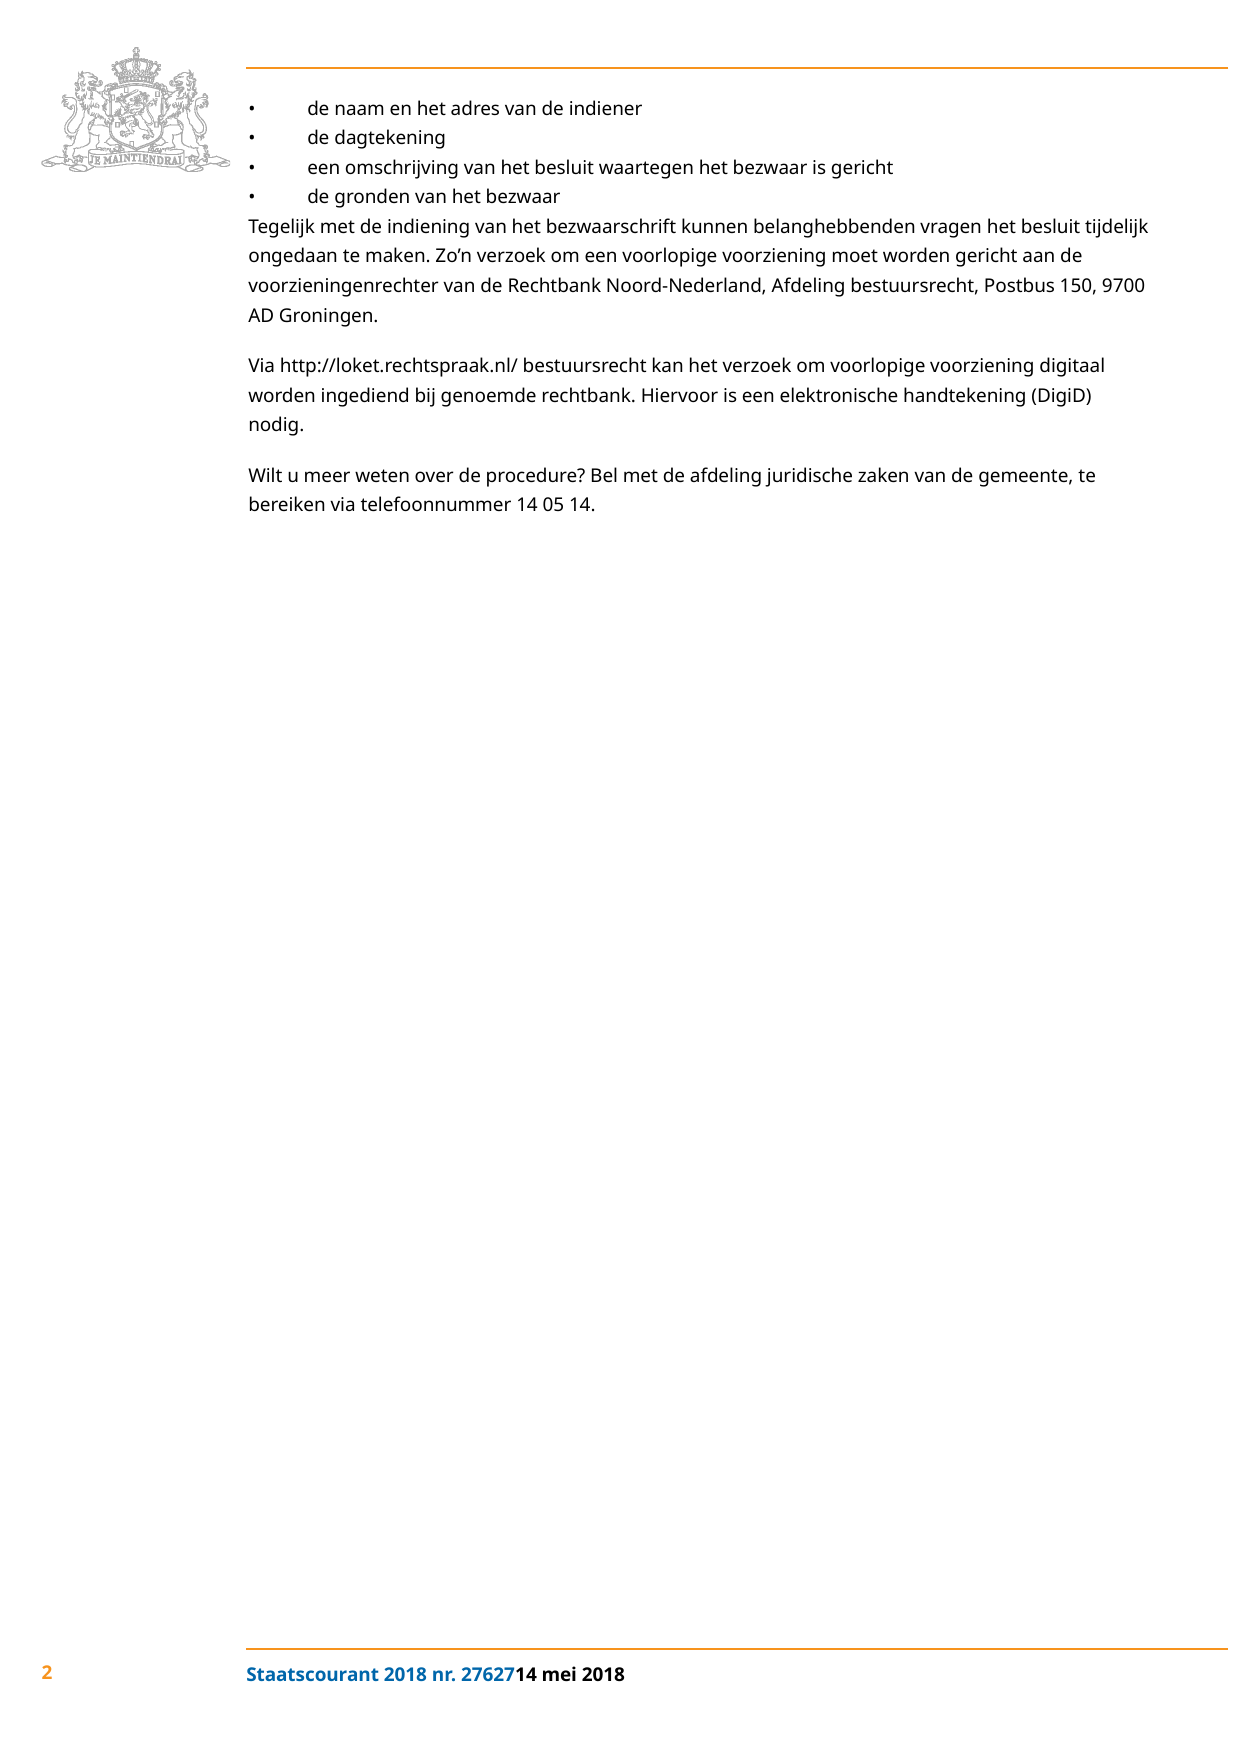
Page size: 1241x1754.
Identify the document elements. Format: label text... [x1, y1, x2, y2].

list een omschrijving van het besluit waartegen het bezwaar is gericht [248, 154, 1152, 180]
list de dagtekening [248, 124, 1152, 150]
text Via http://loket.rechtspraak.nl/ bestuursrecht kan het verzoek om voorlopige voorziening digitaal worden ingediend bij genoemde rechtbank. Hiervoor is een elektronische handtekening (DigiD) nodig. [248, 352, 1152, 437]
picture [41, 47, 231, 172]
text Tegelijk met de indiening van het bezwaarschrift kunnen belanghebbenden vragen het besluit tijdelijk ongedaan te maken. Zo’n verzoek om een voorlopige voorziening moet worden gericht aan de voorzieningenrechter van de Rechtbank Noord-Nederland, Afdeling bestuursrecht, Postbus 150, 9700 AD Groningen. [248, 213, 1152, 328]
text Wilt u meer weten over de procedure? Bel met de afdeling juridische zaken van de gemeente, te bereiken via telefoonnummer 14 05 14. [248, 462, 1152, 517]
list de gronden van het bezwaar [248, 183, 1152, 209]
list de naam en het adres van de indiener [248, 95, 1152, 121]
